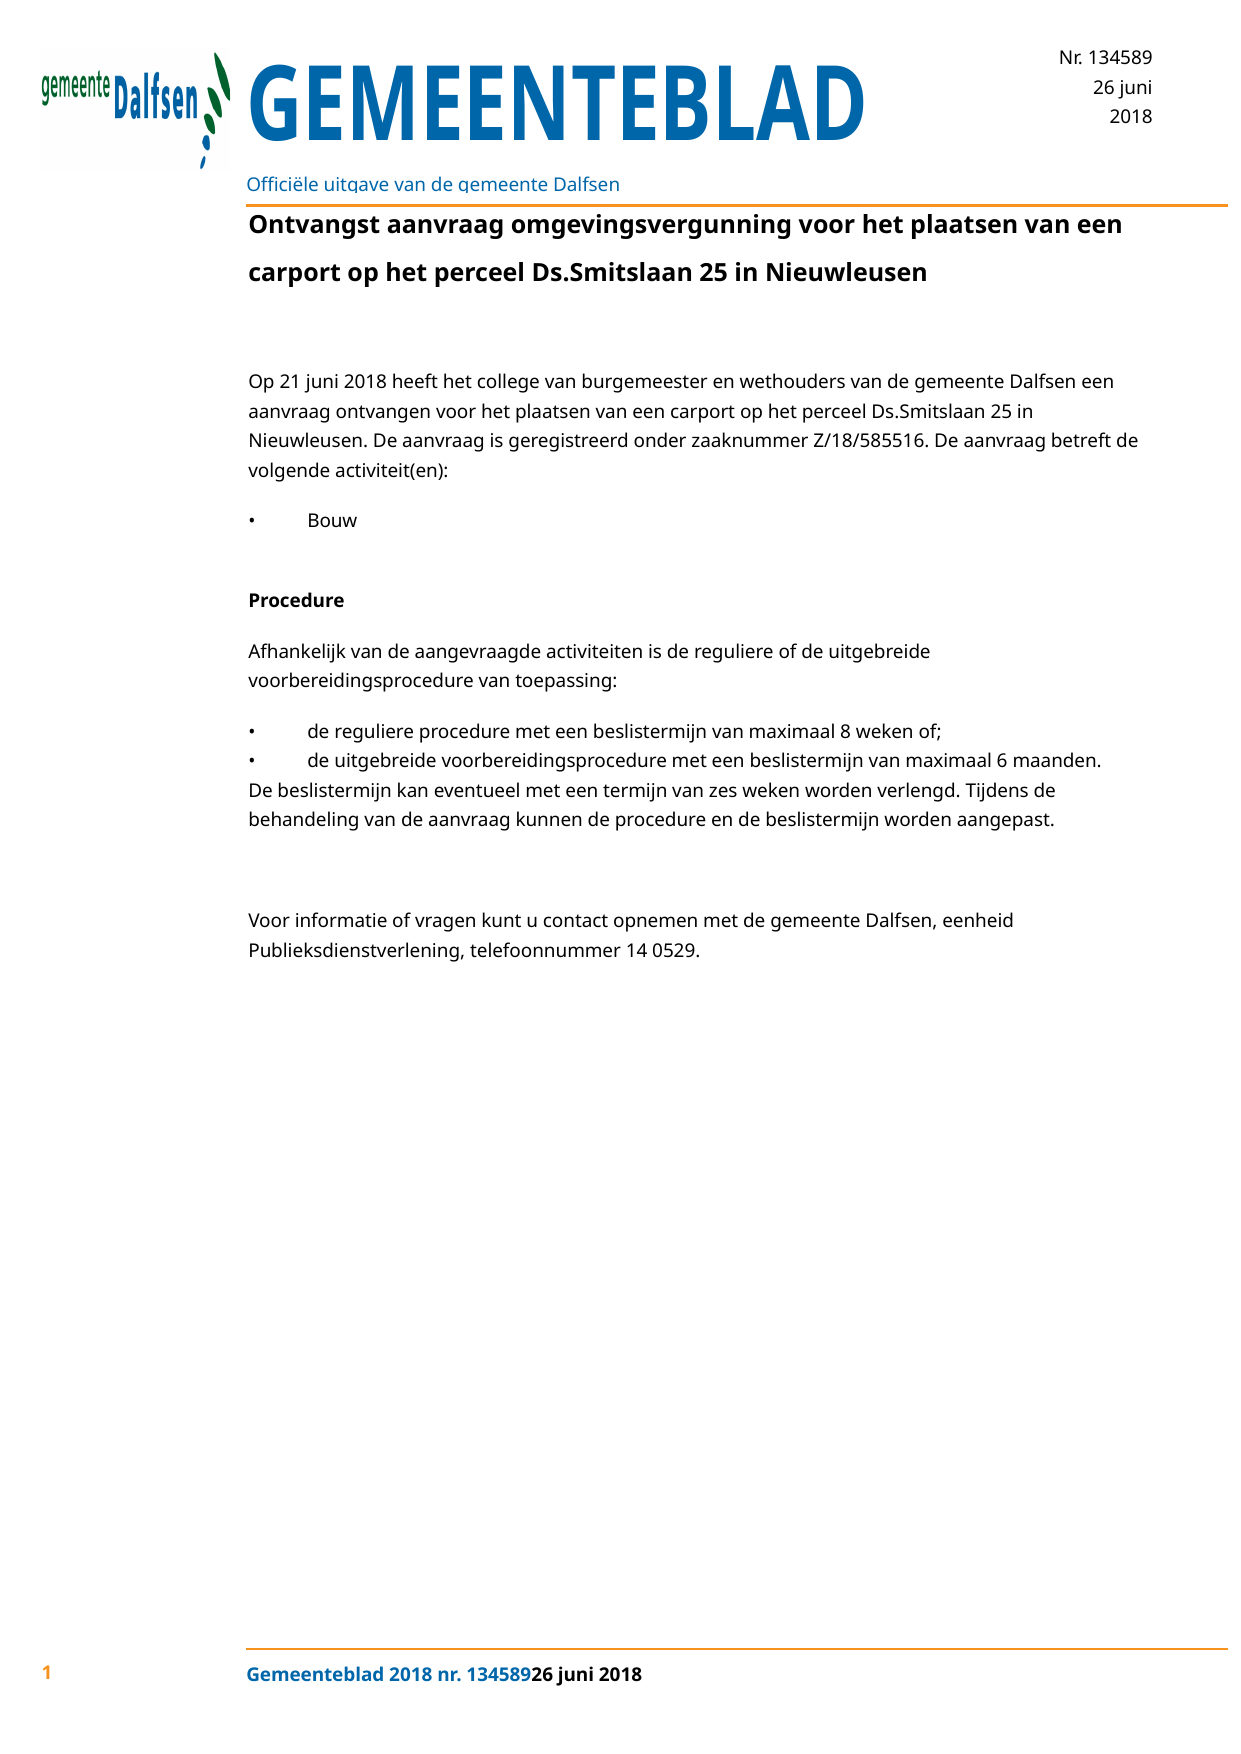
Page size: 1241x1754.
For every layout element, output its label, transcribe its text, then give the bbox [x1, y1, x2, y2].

text De beslistermijn kan eventueel met een termijn van zes weken worden verlengd. Tijdens de behandeling van de aanvraag kunnen de procedure en de beslistermijn worden aangepast. [248, 777, 1152, 832]
text Ontvangst aanvraag omgevingsvergunning voor het plaatsen van een carport op het perceel Ds.Smitslaan 25 in Nieuwleusen [248, 207, 1152, 288]
picture [41, 47, 231, 172]
text Procedure [248, 587, 1152, 613]
text Voor informatie of vragen kunt u contact opnemen met de gemeente Dalfsen, eenheid Publieksdienstverlening, telefoonnummer 14 0529. [248, 907, 1152, 963]
text Op 21 juni 2018 heeft het college van burgemeester en wethouders van de gemeente Dalfsen een aanvraag ontvangen voor het plaatsen van een carport op het perceel Ds.Smitslaan 25 in Nieuwleusen. De aanvraag is geregistreerd onder zaaknummer Z/18/585516. De aanvraag betreft de volgende activiteit(en): [248, 368, 1152, 483]
text Afhankelijk van de aangevraagde activiteiten is de reguliere of de uitgebreide voorbereidingsprocedure van toepassing: [248, 638, 1152, 693]
list de uitgebreide voorbereidingsprocedure met een beslistermijn van maximaal 6 maanden. [248, 747, 1152, 773]
list de reguliere procedure met een beslistermijn van maximaal 8 weken of; [248, 718, 1152, 744]
list Bouw [248, 507, 1152, 533]
